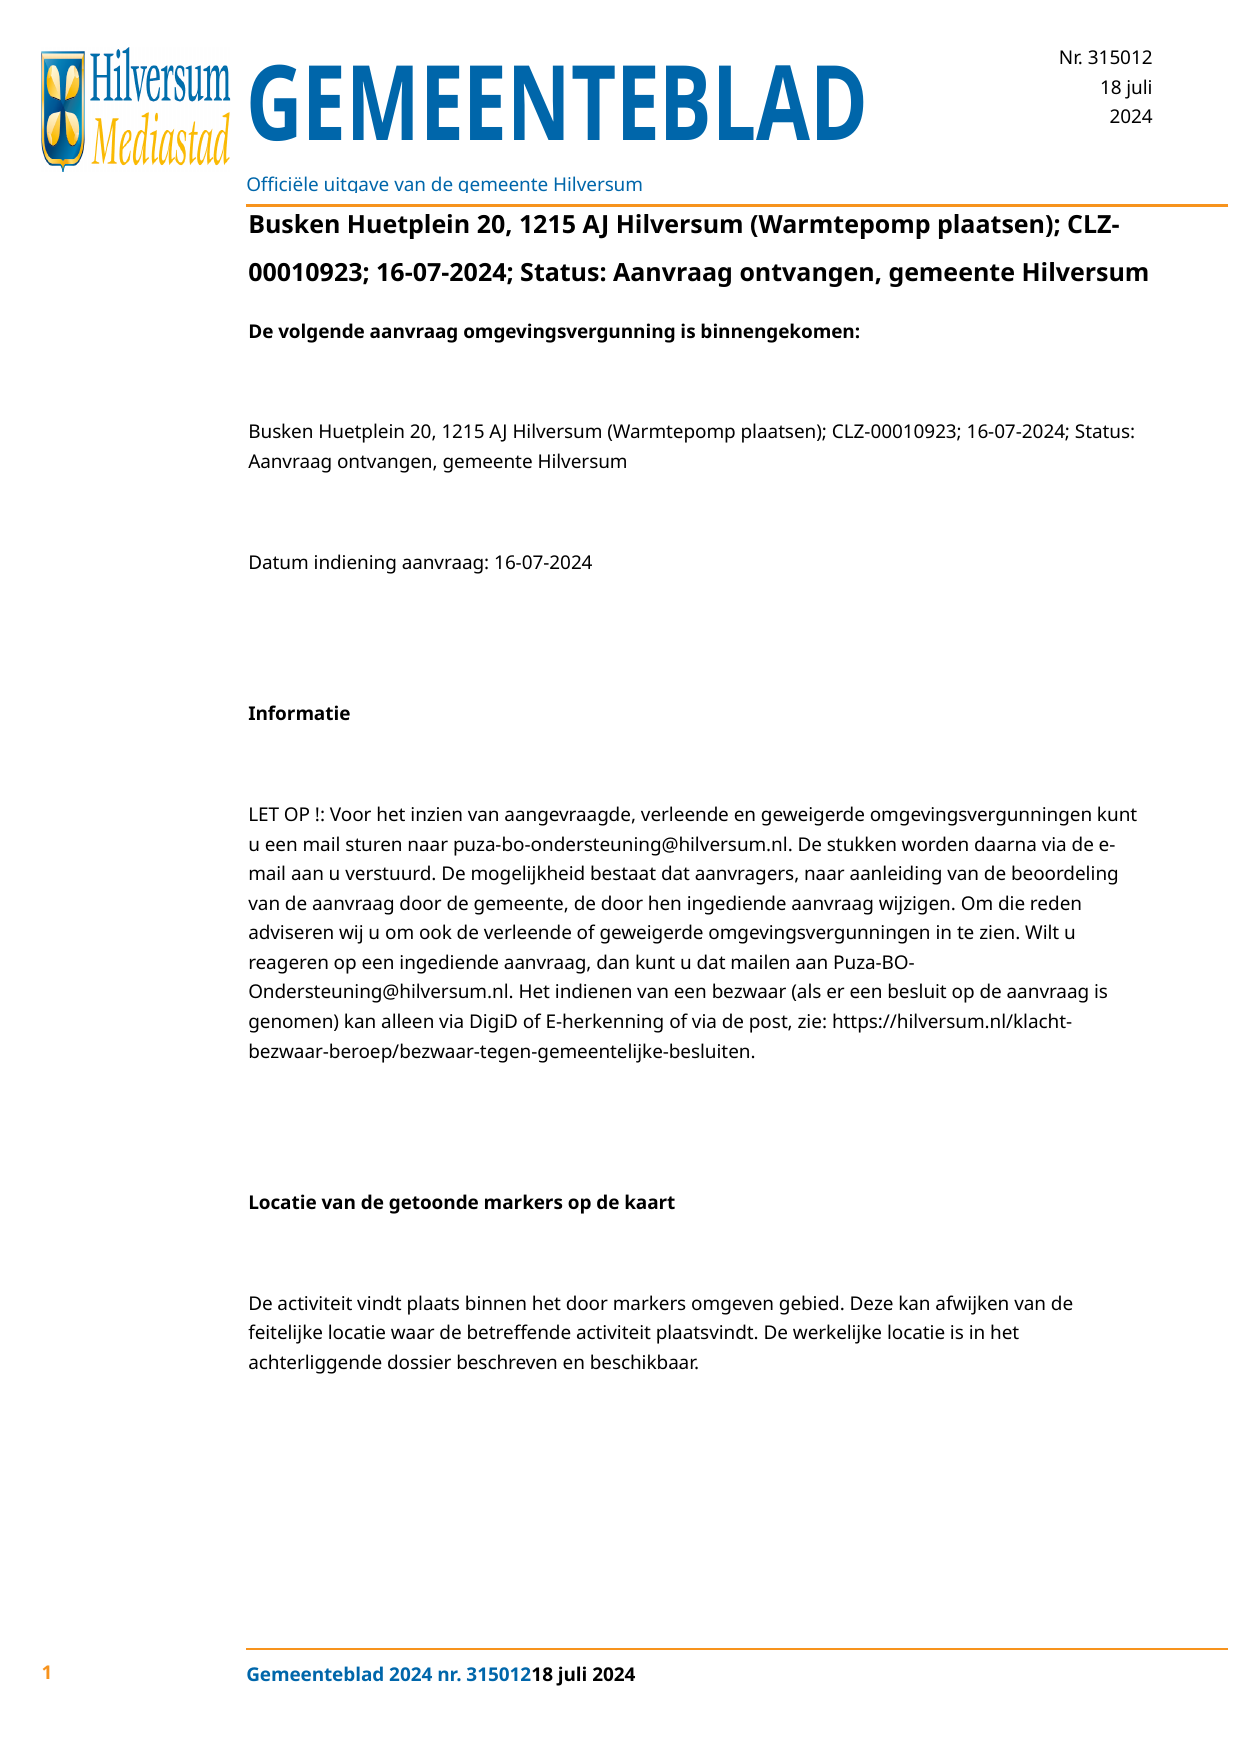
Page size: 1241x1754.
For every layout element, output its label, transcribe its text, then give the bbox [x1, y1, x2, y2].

text Locatie van de getoonde markers op de kaart [248, 1189, 1152, 1215]
text De activiteit vindt plaats binnen het door markers omgeven gebied. Deze kan afwijken van de feitelijke locatie waar de betreffende activiteit plaatsvindt. De werkelijke locatie is in het achterliggende dossier beschreven en beschikbaar. [248, 1290, 1152, 1375]
picture [41, 47, 231, 172]
text LET OP !: Voor het inzien van aangevraagde, verleende en geweigerde omgevingsvergunningen kunt u een mail sturen naar puza-bo-ondersteuning@hilversum.nl. De stukken worden daarna via de e-mail aan u verstuurd. De mogelijkheid bestaat dat aanvragers, naar aanleiding van de beoordeling van de aanvraag door de gemeente, de door hen ingediende aanvraag wijzigen. Om die reden adviseren wij u om ook de verleende of geweigerde omgevingsvergunningen in te zien. Wilt u reageren op een ingediende aanvraag, dan kunt u dat mailen aan Puza-BO-Ondersteuning@hilversum.nl. Het indienen van een bezwaar (als er een besluit op de aanvraag is genomen) kan alleen via DigiD of E-herkenning of via de post, zie: https://hilversum.nl/klacht-bezwaar-beroep/bezwaar-tegen-gemeentelijke-besluiten. [248, 801, 1152, 1064]
text Busken Huetplein 20, 1215 AJ Hilversum (Warmtepomp plaatsen); CLZ-00010923; 16-07-2024; Status: Aanvraag ontvangen, gemeente Hilversum [248, 419, 1152, 474]
text De volgende aanvraag omgevingsvergunning is binnengekomen: [248, 318, 1152, 344]
text Informatie [248, 700, 1152, 726]
text Datum indiening aanvraag: 16-07-2024 [248, 549, 1152, 575]
text Busken Huetplein 20, 1215 AJ Hilversum (Warmtepomp plaatsen); CLZ-00010923; 16-07-2024; Status: Aanvraag ontvangen, gemeente Hilversum [248, 207, 1152, 288]
